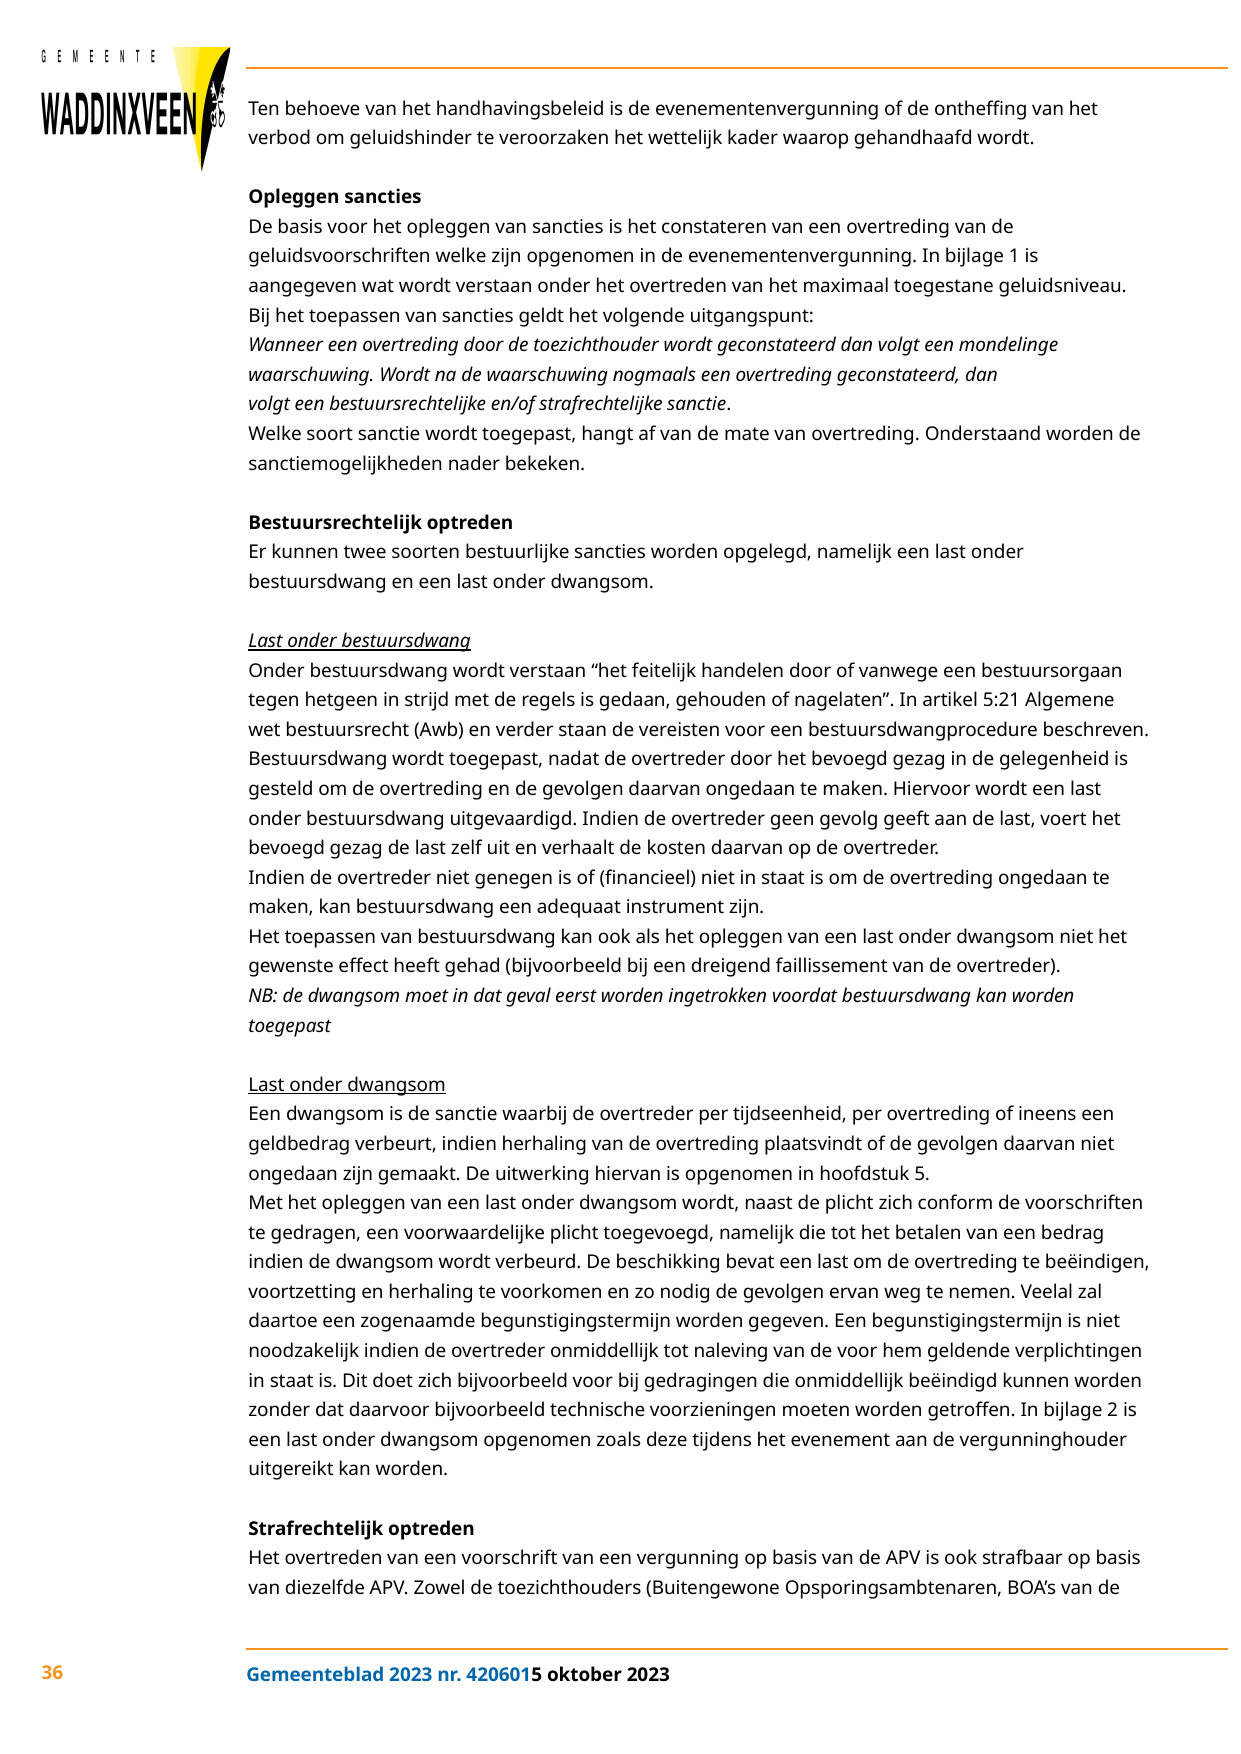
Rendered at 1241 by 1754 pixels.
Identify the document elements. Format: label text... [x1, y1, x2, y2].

text Strafrechtelijk optreden [248, 1515, 1152, 1541]
text Indien de overtreder niet genegen is of (financieel) niet in staat is om de overtreding ongedaan te maken, kan bestuursdwang een adequaat instrument zijn. [248, 864, 1152, 919]
text Last onder dwangsom [248, 1071, 1152, 1097]
text NB: de dwangsom moet in dat geval eerst worden ingetrokken voordat bestuursdwang kan worden toegepast [248, 982, 1152, 1038]
text Het overtreden van een voorschrift van een vergunning op basis van de APV is ook strafbaar op basis van diezelfde APV. Zowel de toezichthouders (Buitengewone Opsporingsambtenaren, BOA’s van de [248, 1544, 1152, 1600]
text Opleggen sancties [248, 183, 1152, 209]
text Er kunnen twee soorten bestuurlijke sancties worden opgelegd, namelijk een last onder bestuursdwang en een last onder dwangsom. [248, 538, 1152, 594]
text De basis voor het opleggen van sancties is het constateren van een overtreding van de geluidsvoorschriften welke zijn opgenomen in de evenementenvergunning. In bijlage 1 is aangegeven wat wordt verstaan onder het overtreden van het maximaal toegestane geluidsniveau. [248, 213, 1152, 298]
text Welke soort sanctie wordt toegepast, hangt af van de mate van overtreding. Onderstaand worden de sanctiemogelijkheden nader bekeken. [248, 420, 1152, 476]
text Wanneer een overtreding door de toezichthouder wordt geconstateerd dan volgt een mondelinge waarschuwing. Wordt na de waarschuwing nogmaals een overtreding geconstateerd, dan [248, 331, 1152, 387]
text Bij het toepassen van sancties geldt het volgende uitgangspunt: [248, 302, 1152, 328]
text volgt een bestuursrechtelijke en/of strafrechtelijke sanctie. [248, 391, 1152, 416]
text Bestuursdwang wordt toegepast, nadat de overtreder door het bevoegd gezag in de gelegenheid is gesteld om de overtreding en de gevolgen daarvan ongedaan te maken. Hiervoor wordt een last onder bestuursdwang uitgevaardigd. Indien de overtreder geen gevolg geeft aan de last, voert het bevoegd gezag de last zelf uit en verhaalt de kosten daarvan op de overtreder. [248, 746, 1152, 860]
text Het toepassen van bestuursdwang kan ook als het opleggen van een last onder dwangsom niet het gewenste effect heeft gehad (bijvoorbeeld bij een dreigend faillissement van de overtreder). [248, 923, 1152, 978]
text Last onder bestuursdwang [248, 627, 1152, 653]
text Onder bestuursdwang wordt verstaan “het feitelijk handelen door of vanwege een bestuursorgaan tegen hetgeen in strijd met de regels is gedaan, gehouden of nagelaten”. In artikel 5:21 Algemene wet bestuursrecht (Awb) en verder staan de vereisten voor een bestuursdwangprocedure beschreven. [248, 657, 1152, 742]
picture [41, 47, 231, 172]
text Ten behoeve van het handhavingsbeleid is de evenementenvergunning of de ontheffing van het verbod om geluidshinder te veroorzaken het wettelijk kader waarop gehandhaafd wordt. [248, 95, 1152, 150]
text Bestuursrechtelijk optreden [248, 509, 1152, 535]
text Met het opleggen van een last onder dwangsom wordt, naast de plicht zich conform de voorschriften te gedragen, een voorwaardelijke plicht toegevoegd, namelijk die tot het betalen van een bedrag indien de dwangsom wordt verbeurd. De beschikking bevat een last om de overtreding te beëindigen, voortzetting en herhaling te voorkomen en zo nodig de gevolgen ervan weg te nemen. Veelal zal daartoe een zogenaamde begunstigingstermijn worden gegeven. Een begunstigingstermijn is niet noodzakelijk indien de overtreder onmiddellijk tot naleving van de voor hem geldende verplichtingen in staat is. Dit doet zich bijvoorbeeld voor bij gedragingen die onmiddellijk beëindigd kunnen worden zonder dat daarvoor bijvoorbeeld technische voorzieningen moeten worden getroffen. In bijlage 2 is een last onder dwangsom opgenomen zoals deze tijdens het evenement aan de vergunninghouder uitgereikt kan worden. [248, 1189, 1152, 1481]
text Een dwangsom is de sanctie waarbij de overtreder per tijdseenheid, per overtreding of ineens een geldbedrag verbeurt, indien herhaling van de overtreding plaatsvindt of de gevolgen daarvan niet ongedaan zijn gemaakt. De uitwerking hiervan is opgenomen in hoofdstuk 5. [248, 1101, 1152, 1186]
